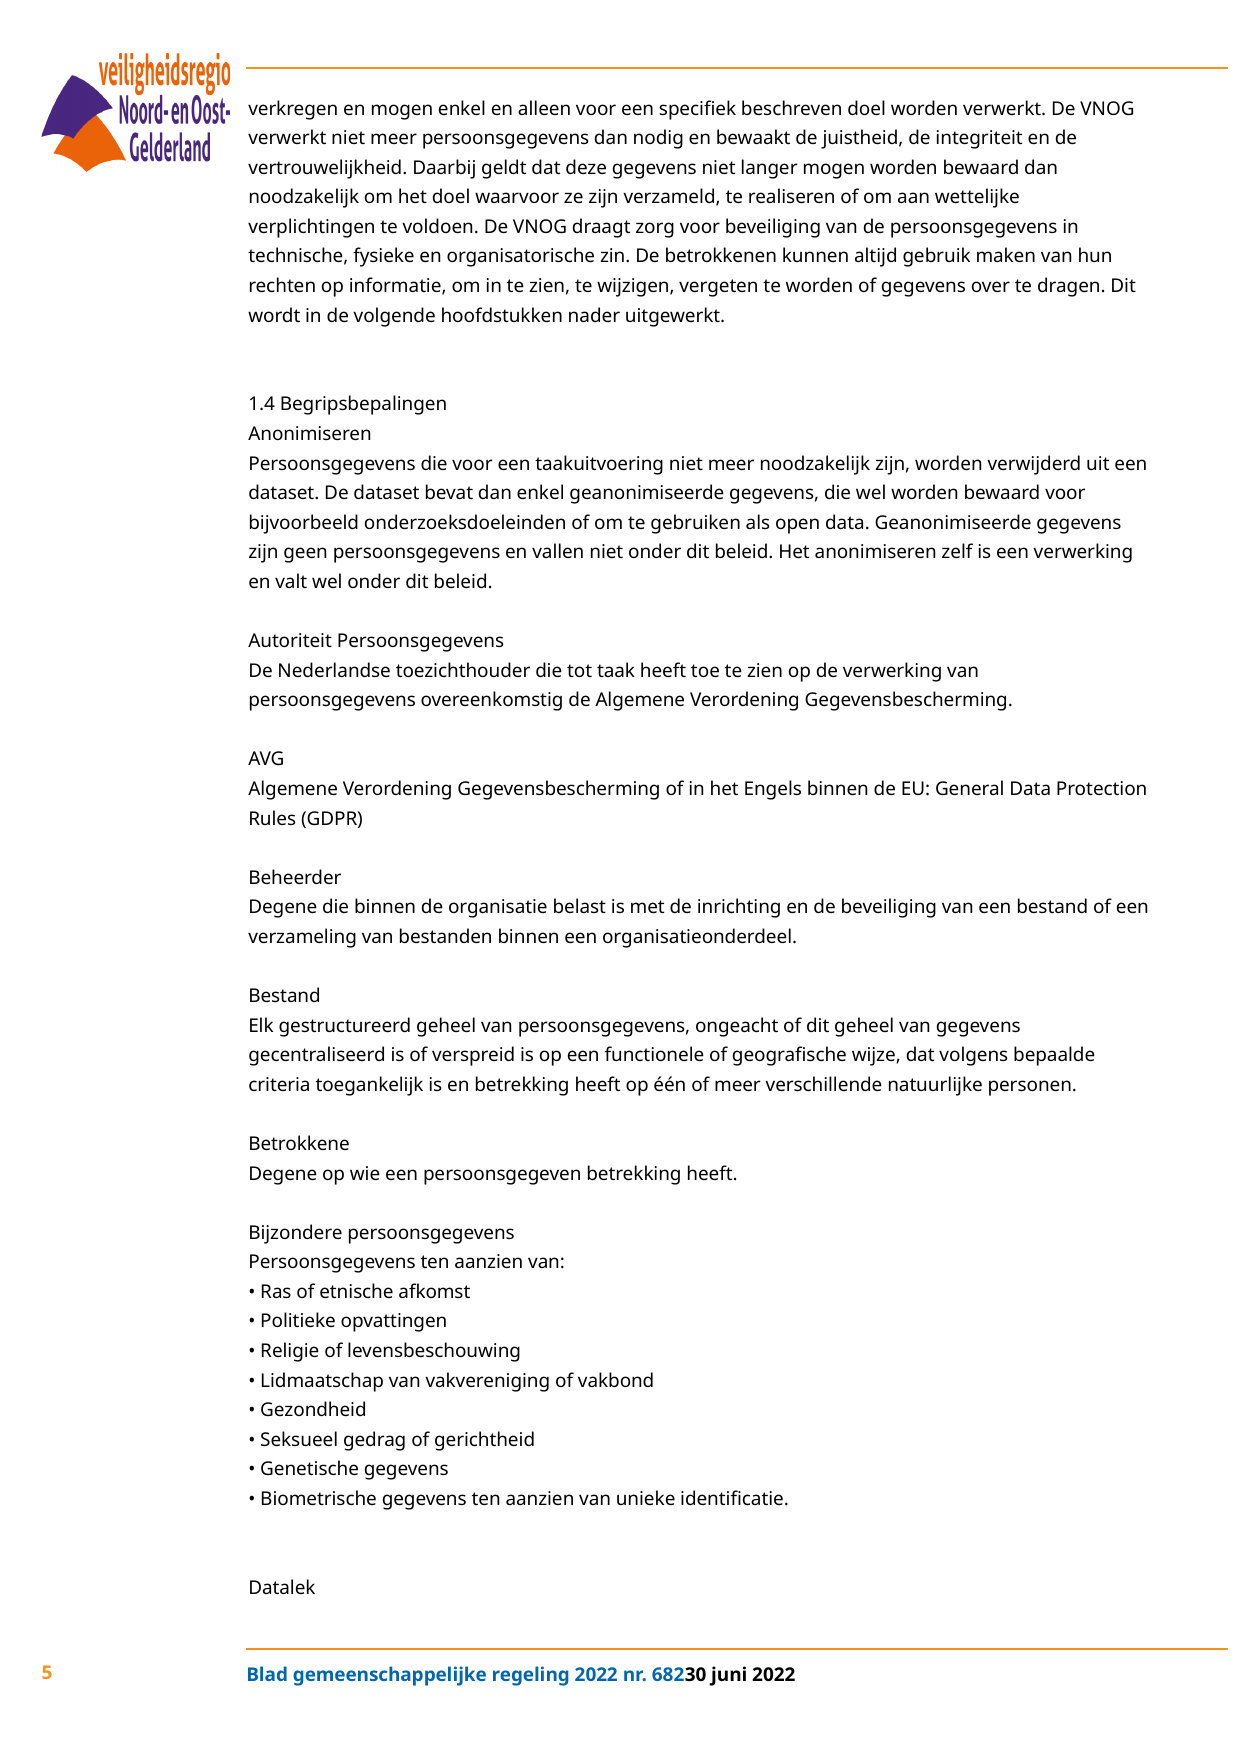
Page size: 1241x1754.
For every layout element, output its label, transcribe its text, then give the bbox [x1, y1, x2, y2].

text Degene die binnen de organisatie belast is met de inrichting en de beveiliging van een bestand of een verzameling van bestanden binnen een organisatieonderdeel. [248, 893, 1152, 949]
text Anonimiseren [248, 420, 1152, 446]
text • Gezondheid [248, 1396, 1152, 1422]
text • Genetische gegevens [248, 1456, 1152, 1481]
text Beheerder [248, 864, 1152, 890]
text De Nederlandse toezichthouder die tot taak heeft toe te zien op de verwerking van persoonsgegevens overeenkomstig de Algemene Verordening Gegevensbescherming. [248, 657, 1152, 712]
text Datalek [248, 1574, 1152, 1600]
text Degene op wie een persoonsgegeven betrekking heeft. [248, 1160, 1152, 1186]
text AVG [248, 746, 1152, 771]
text 1.4 Begripsbepalingen [248, 391, 1152, 416]
text • Politieke opvattingen [248, 1308, 1152, 1333]
text Algemene Verordening Gegevensbescherming of in het Engels binnen de EU: General Data Protection Rules (GDPR) [248, 775, 1152, 831]
text Elk gestructureerd geheel van persoonsgegevens, ongeacht of dit geheel van gegevens gecentraliseerd is of verspreid is op een functionele of geografische wijze, dat volgens bepaalde criteria toegankelijk is en betrekking heeft op één of meer verschillende natuurlijke personen. [248, 1012, 1152, 1097]
text • Ras of etnische afkomst [248, 1278, 1152, 1304]
picture [41, 47, 231, 172]
text Bijzondere persoonsgegevens [248, 1219, 1152, 1245]
text • Lidmaatschap van vakvereniging of vakbond [248, 1367, 1152, 1393]
text Autoriteit Persoonsgegevens [248, 627, 1152, 653]
text Persoonsgegevens ten aanzien van: [248, 1248, 1152, 1274]
text Persoonsgegevens die voor een taakuitvoering niet meer noodzakelijk zijn, worden verwijderd uit een dataset. De dataset bevat dan enkel geanonimiseerde gegevens, die wel worden bewaard voor bijvoorbeeld onderzoeksdoeleinden of om te gebruiken als open data. Geanonimiseerde gegevens zijn geen persoonsgegevens en vallen niet onder dit beleid. Het anonimiseren zelf is een verwerking en valt wel onder dit beleid. [248, 450, 1152, 594]
text verkregen en mogen enkel en alleen voor een specifiek beschreven doel worden verwerkt. De VNOG verwerkt niet meer persoonsgegevens dan nodig en bewaakt de juistheid, de integriteit en de vertrouwelijkheid. Daarbij geldt dat deze gegevens niet langer mogen worden bewaard dan noodzakelijk om het doel waarvoor ze zijn verzameld, te realiseren of om aan wettelijke verplichtingen te voldoen. De VNOG draagt zorg voor beveiliging van de persoonsgegevens in technische, fysieke en organisatorische zin. De betrokkenen kunnen altijd gebruik maken van hun rechten op informatie, om in te zien, te wijzigen, vergeten te worden of gegevens over te dragen. Dit wordt in de volgende hoofdstukken nader uitgewerkt. [248, 95, 1152, 328]
text Bestand [248, 982, 1152, 1008]
text • Biometrische gegevens ten aanzien van unieke identificatie. [248, 1485, 1152, 1511]
text • Seksueel gedrag of gerichtheid [248, 1426, 1152, 1452]
text • Religie of levensbeschouwing [248, 1337, 1152, 1363]
text Betrokkene [248, 1130, 1152, 1156]
